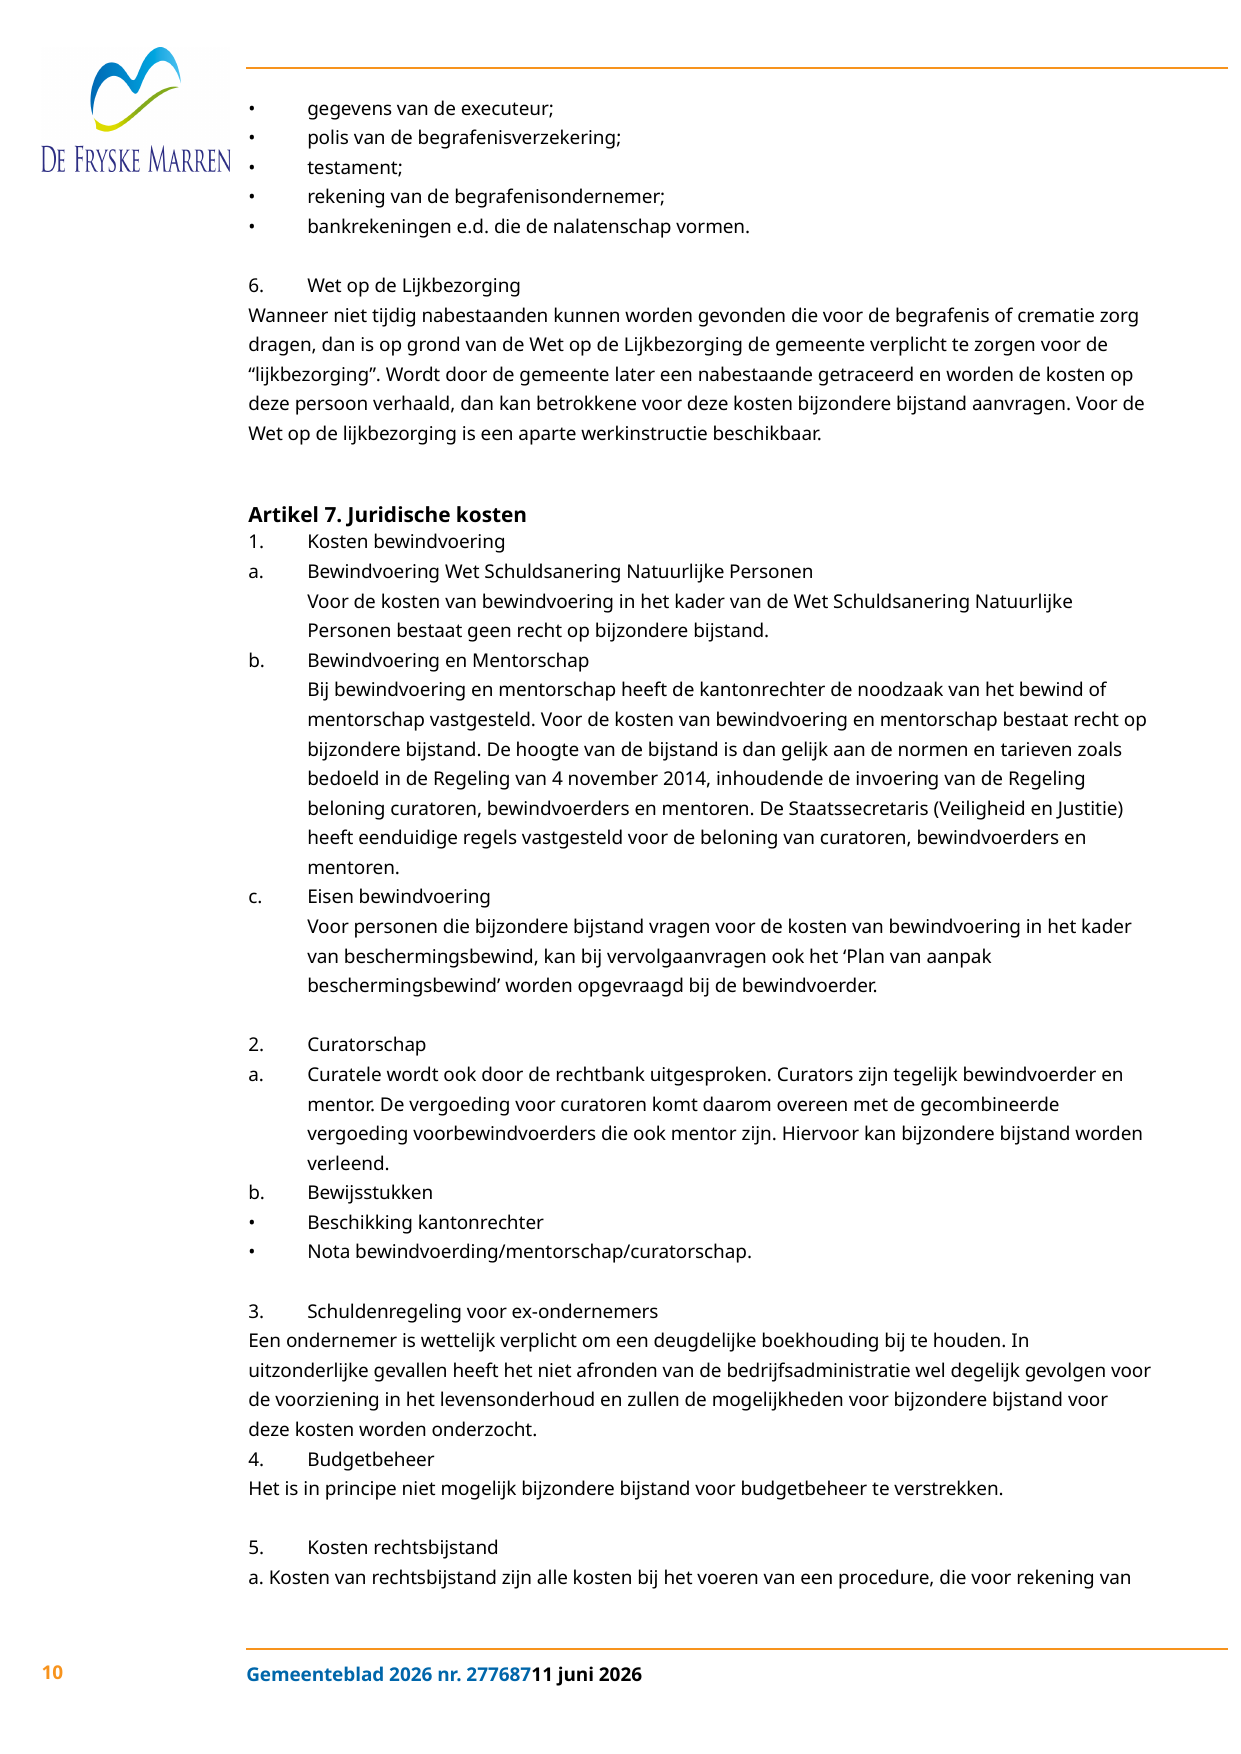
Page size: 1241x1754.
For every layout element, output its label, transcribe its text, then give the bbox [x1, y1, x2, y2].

list Kosten bewindvoering [248, 529, 1152, 554]
list Kosten rechtsbijstand [248, 1534, 1152, 1560]
text Het is in principe niet mogelijk bijzondere bijstand voor budgetbeheer te verstrekken. [248, 1475, 1152, 1501]
list rekening van de begrafenisondernemer; [248, 183, 1152, 209]
list Curatorschap [248, 1032, 1152, 1057]
list Voor personen die bijzondere bijstand vragen voor de kosten van bewindvoering in het kader van beschermingsbewind, kan bij vervolgaanvragen ook het ‘Plan van aanpak beschermingsbewind’ worden opgevraagd bij de bewindvoerder. [248, 913, 1152, 998]
list Bewijsstukken [248, 1179, 1152, 1205]
list Bij bewindvoering en mentorschap heeft de kantonrechter de noodzaak van het bewind of mentorschap vastgesteld. Voor de kosten van bewindvoering en mentorschap bestaat recht op bijzondere bijstand. De hoogte van de bijstand is dan gelijk aan de normen en tarieven zoals bedoeld in de Regeling van 4 november 2014, inhoudende de invoering van de Regeling beloning curatoren, bewindvoerders en mentoren. De Staatssecretaris (Veiligheid en Justitie) heeft eenduidige regels vastgesteld voor de beloning van curatoren, bewindvoerders en mentoren. [248, 677, 1152, 880]
list Nota bewindvoerding/mentorschap/curatorschap. [248, 1239, 1152, 1264]
list gegevens van de executeur; [248, 95, 1152, 121]
text Artikel 7. Juridische kosten [248, 500, 1152, 529]
list testament; [248, 154, 1152, 180]
text Wanneer niet tijdig nabestaanden kunnen worden gevonden die voor de begrafenis of crematie zorg dragen, dan is op grond van de Wet op de Lijkbezorging de gemeente verplicht te zorgen voor de “lijkbezorging”. Wordt door de gemeente later een nabestaande getraceerd en worden de kosten op deze persoon verhaald, dan kan betrokkene voor deze kosten bijzondere bijstand aanvragen. Voor de Wet op de lijkbezorging is een aparte werkinstructie beschikbaar. [248, 302, 1152, 446]
list Wet op de Lijkbezorging [248, 272, 1152, 298]
list Schuldenregeling voor ex-ondernemers [248, 1298, 1152, 1323]
text a. Kosten van rechtsbijstand zijn alle kosten bij het voeren van een procedure, die voor rekening van [248, 1564, 1152, 1590]
list Bewindvoering en Mentorschap [248, 647, 1152, 673]
picture [41, 47, 231, 172]
text Een ondernemer is wettelijk verplicht om een deugdelijke boekhouding bij te houden. In uitzonderlijke gevallen heeft het niet afronden van de bedrijfsadministratie wel degelijk gevolgen voor de voorziening in het levensonderhoud en zullen de mogelijkheden voor bijzondere bijstand voor deze kosten worden onderzocht. [248, 1327, 1152, 1442]
list Beschikking kantonrechter [248, 1209, 1152, 1235]
list Voor de kosten van bewindvoering in het kader van de Wet Schuldsanering Natuurlijke Personen bestaat geen recht op bijzondere bijstand. [248, 588, 1152, 643]
list Budgetbeheer [248, 1446, 1152, 1471]
list Curatele wordt ook door de rechtbank uitgesproken. Curators zijn tegelijk bewindvoerder en mentor. De vergoeding voor curatoren komt daarom overeen met de gecombineerde vergoeding voorbewindvoerders die ook mentor zijn. Hiervoor kan bijzondere bijstand worden verleend. [248, 1061, 1152, 1176]
list bankrekeningen e.d. die de nalatenschap vormen. [248, 213, 1152, 239]
list Eisen bewindvoering [248, 884, 1152, 909]
list Bewindvoering Wet Schuldsanering Natuurlijke Personen [248, 558, 1152, 584]
list polis van de begrafenisverzekering; [248, 124, 1152, 150]
